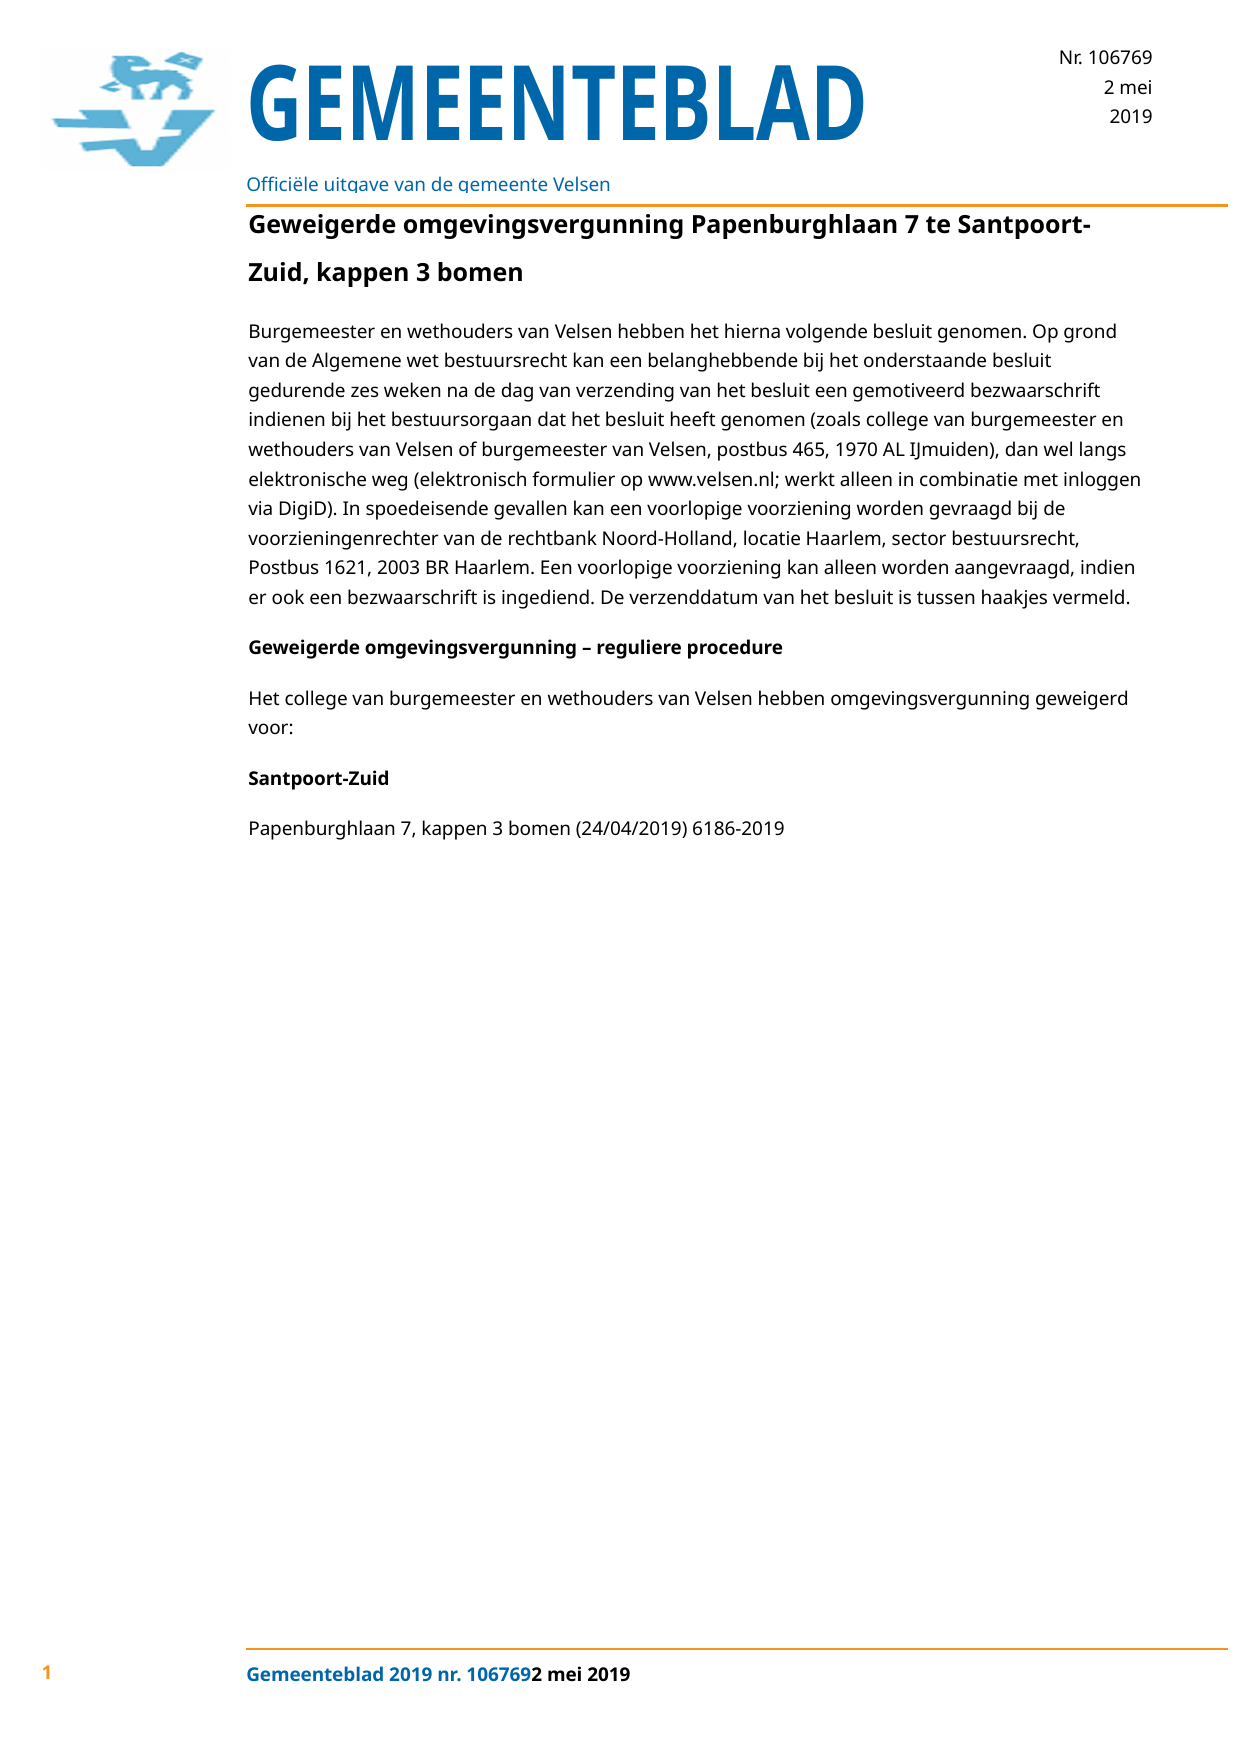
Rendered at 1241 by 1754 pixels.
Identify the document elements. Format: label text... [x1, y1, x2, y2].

text Santpoort-Zuid [248, 765, 1152, 791]
text Papenburghlaan 7, kappen 3 bomen (24/04/2019) 6186-2019 [248, 815, 1152, 841]
text Geweigerde omgevingsvergunning – reguliere procedure [248, 634, 1152, 660]
text Burgemeester en wethouders van Velsen hebben het hierna volgende besluit genomen. Op grond van de Algemene wet bestuursrecht kan een belanghebbende bij het onderstaande besluit gedurende zes weken na de dag van verzending van het besluit een gemotiveerd bezwaarschrift indienen bij het bestuursorgaan dat het besluit heeft genomen (zoals college van burgemeester en wethouders van Velsen of burgemeester van Velsen, postbus 465, 1970 AL IJmuiden), dan wel langs elektronische weg (elektronisch formulier op www.velsen.nl; werkt alleen in combinatie met inloggen via DigiD). In spoedeisende gevallen kan een voorlopige voorziening worden gevraagd bij de voorzieningenrechter van de rechtbank Noord-Holland, locatie Haarlem, sector bestuursrecht, Postbus 1621, 2003 BR Haarlem. Een voorlopige voorziening kan alleen worden aangevraagd, indien er ook een bezwaarschrift is ingediend. De verzenddatum van het besluit is tussen haakjes vermeld. [248, 318, 1152, 610]
text Het college van burgemeester en wethouders van Velsen hebben omgevingsvergunning geweigerd voor: [248, 685, 1152, 740]
text Geweigerde omgevingsvergunning Papenburghlaan 7 te Santpoort-Zuid, kappen 3 bomen [248, 207, 1152, 288]
picture [41, 47, 231, 172]
